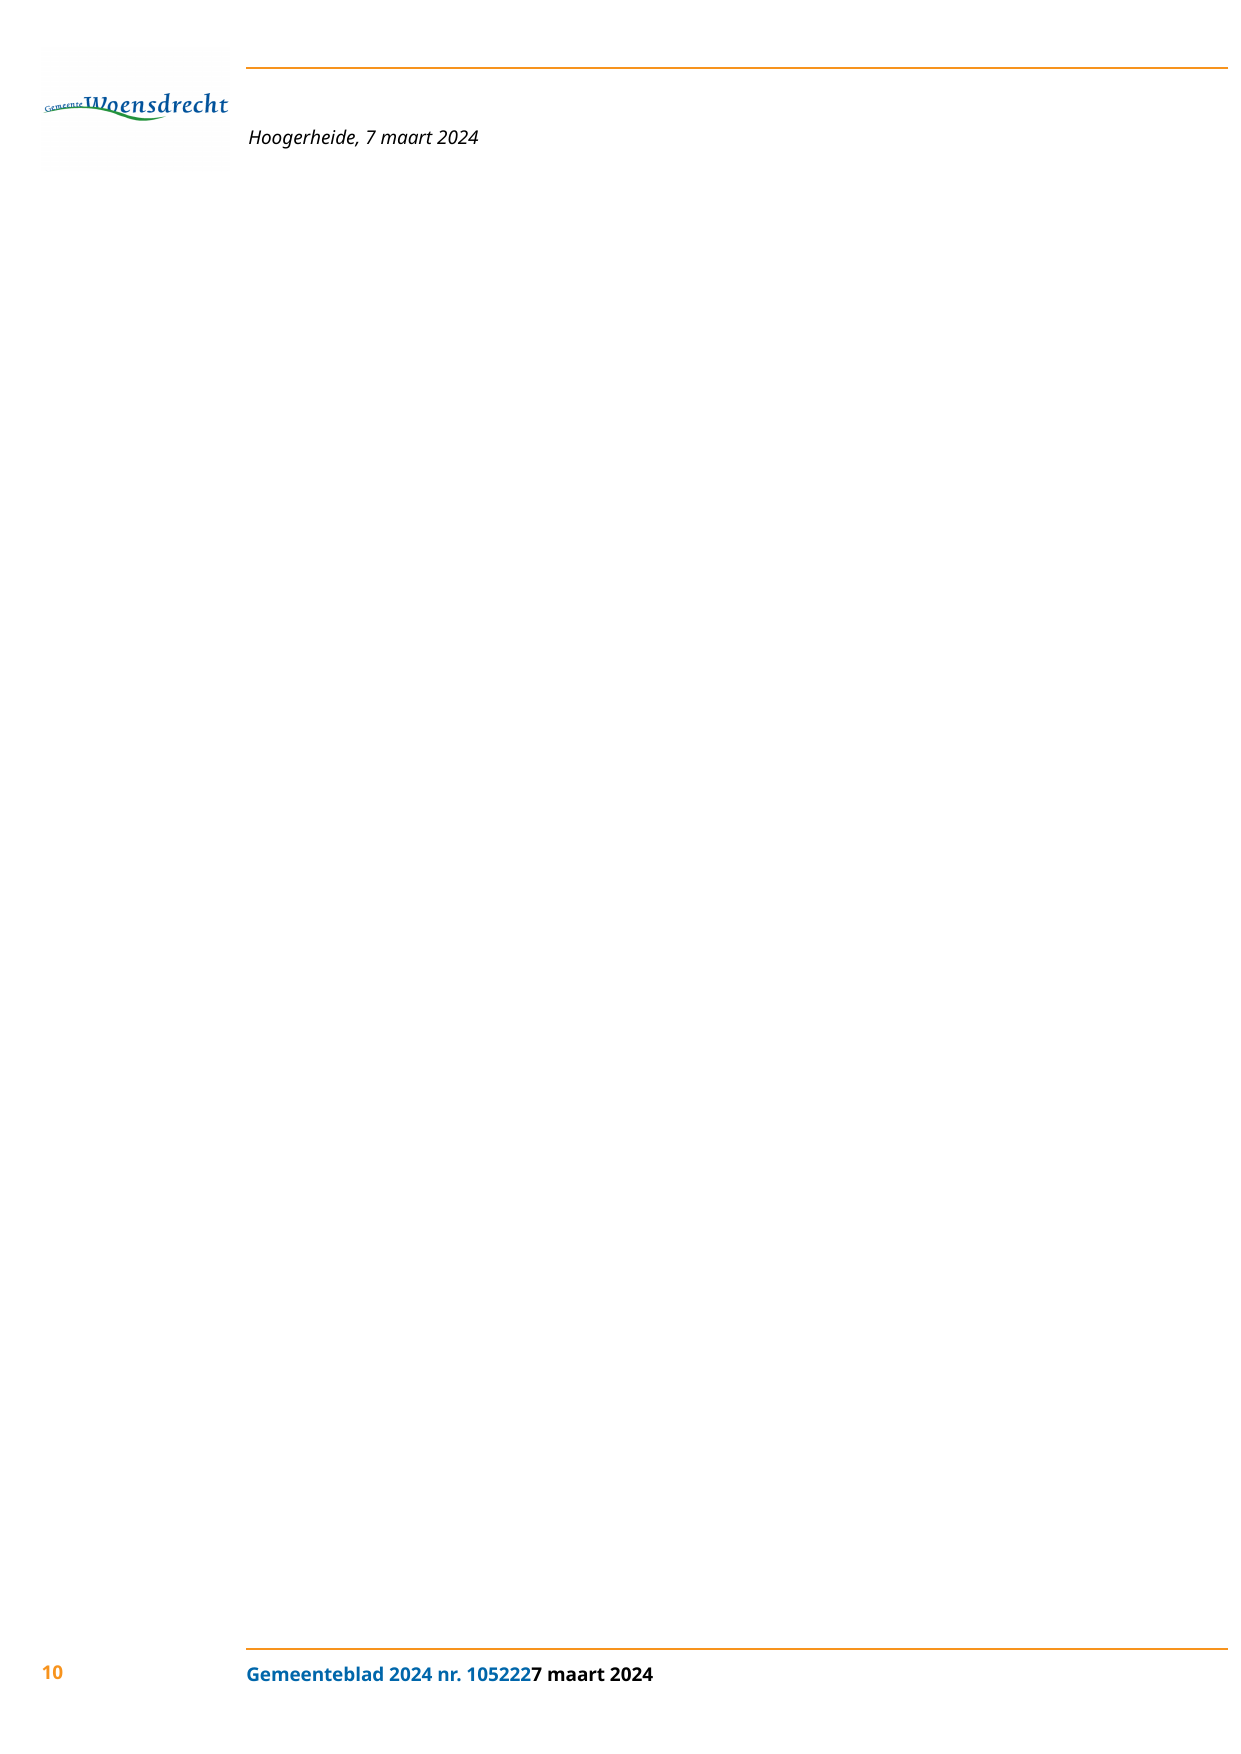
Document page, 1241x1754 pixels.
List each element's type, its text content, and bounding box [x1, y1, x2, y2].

picture [41, 47, 231, 172]
text Hoogerheide, 7 maart 2024 [248, 124, 1152, 150]
